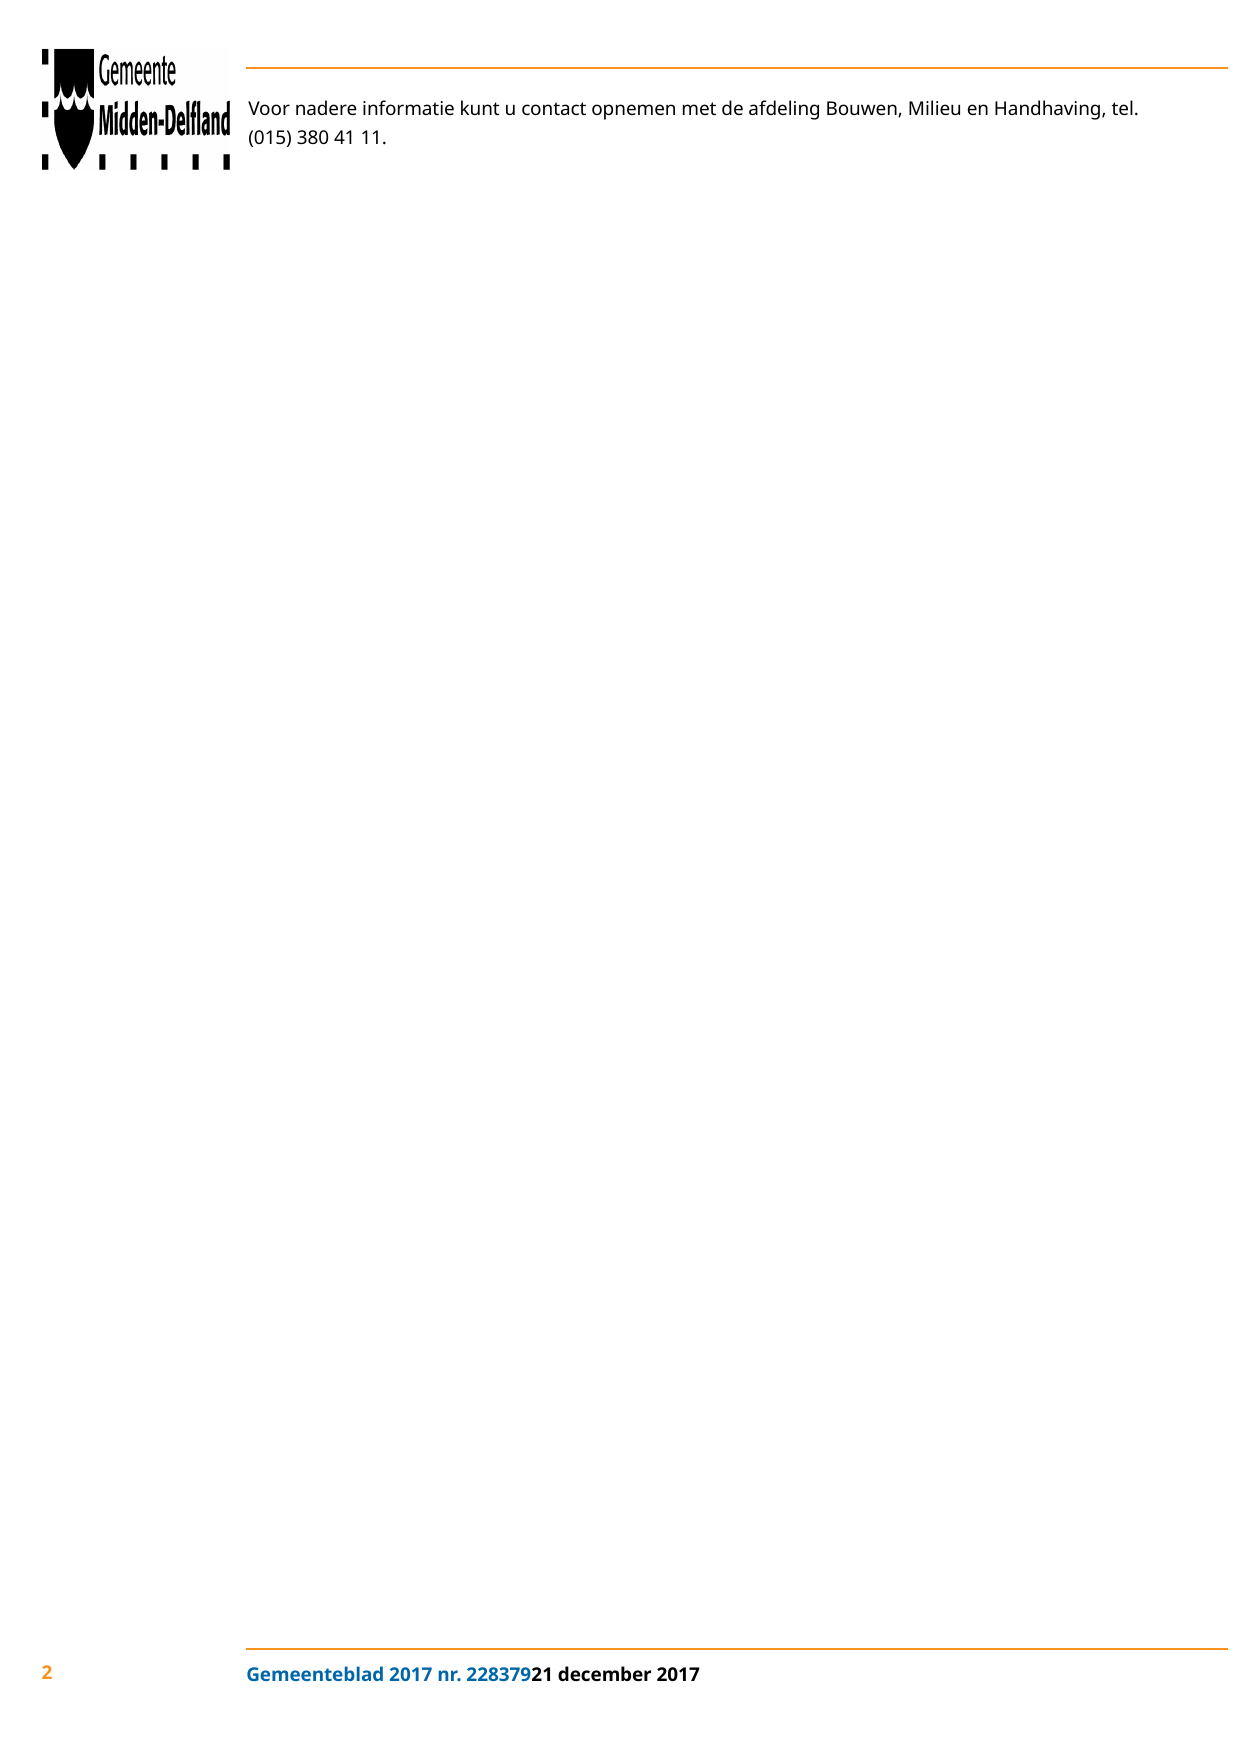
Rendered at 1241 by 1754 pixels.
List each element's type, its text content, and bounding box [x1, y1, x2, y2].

text Voor nadere informatie kunt u contact opnemen met de afdeling Bouwen, Milieu en Handhaving, tel. (015) 380 41 11. [248, 95, 1152, 150]
picture [41, 47, 231, 172]
